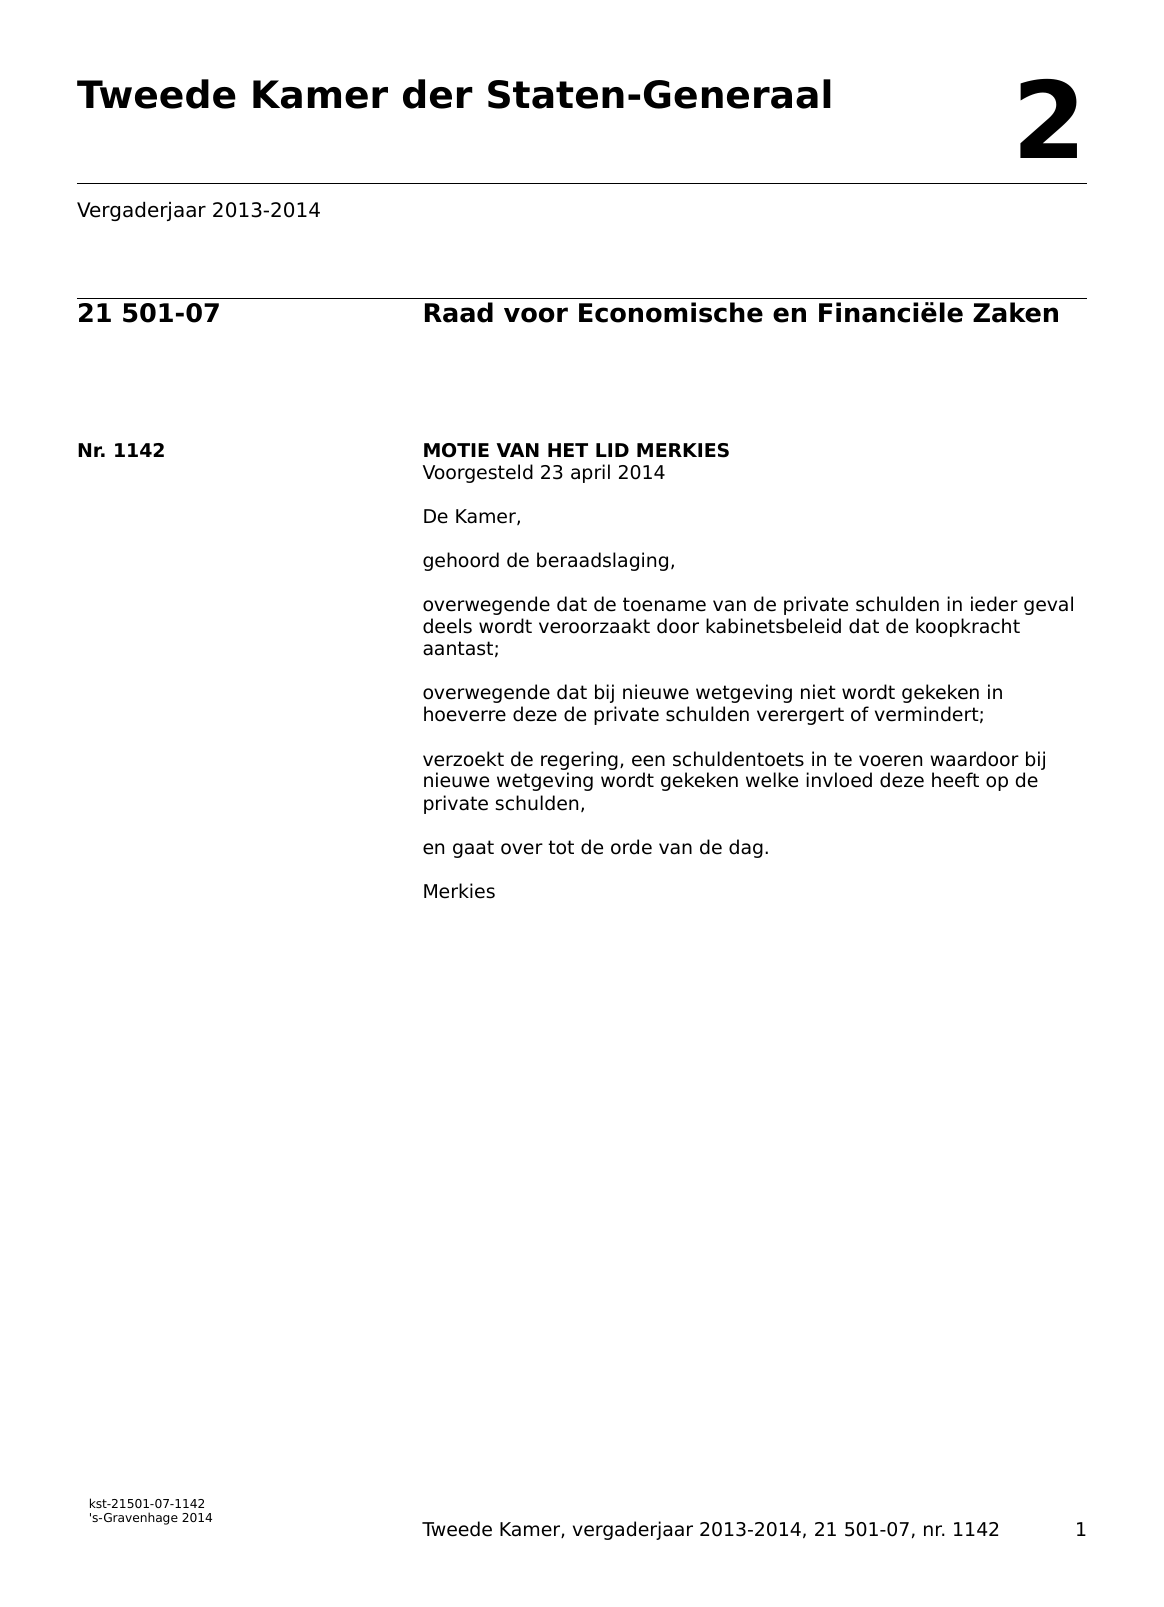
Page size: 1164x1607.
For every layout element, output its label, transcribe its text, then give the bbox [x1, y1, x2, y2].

table_cell Vergaderjaar 2013-2014 [77, 184, 1087, 298]
text verzoekt de regering, een schuldentoets in te voeren waardoor bij nieuwe wetgeving wordt gekeken welke invloed deze heeft op de private schulden, [422, 748, 1087, 814]
subtitle 21 501-07 Raad voor Economische en Financiële Zaken [77, 299, 1087, 329]
text Merkies [422, 881, 1087, 903]
subtitle Nr. 1142 MOTIE VAN HET LID MERKIES [77, 440, 1087, 462]
text kst-21501-07-1142 [88, 1497, 323, 1511]
text en gaat over tot de orde van de dag. [422, 837, 1087, 858]
table_header 2 [886, 59, 1087, 183]
table_header Tweede Kamer der Staten-Generaal [77, 59, 886, 183]
text overwegende dat de toename van de private schulden in ieder geval deels wordt veroorzaakt door kabinetsbeleid dat de koopkracht aantast; [422, 594, 1087, 660]
text gehoord de beraadslaging, [422, 550, 1087, 572]
text 's-Gravenhage 2014 [88, 1511, 323, 1525]
text Voorgesteld 23 april 2014 [422, 462, 1087, 484]
text overwegende dat bij nieuwe wetgeving niet wordt gekeken in hoeverre deze de private schulden verergert of vermindert; [422, 682, 1087, 726]
text De Kamer, [422, 506, 1087, 528]
